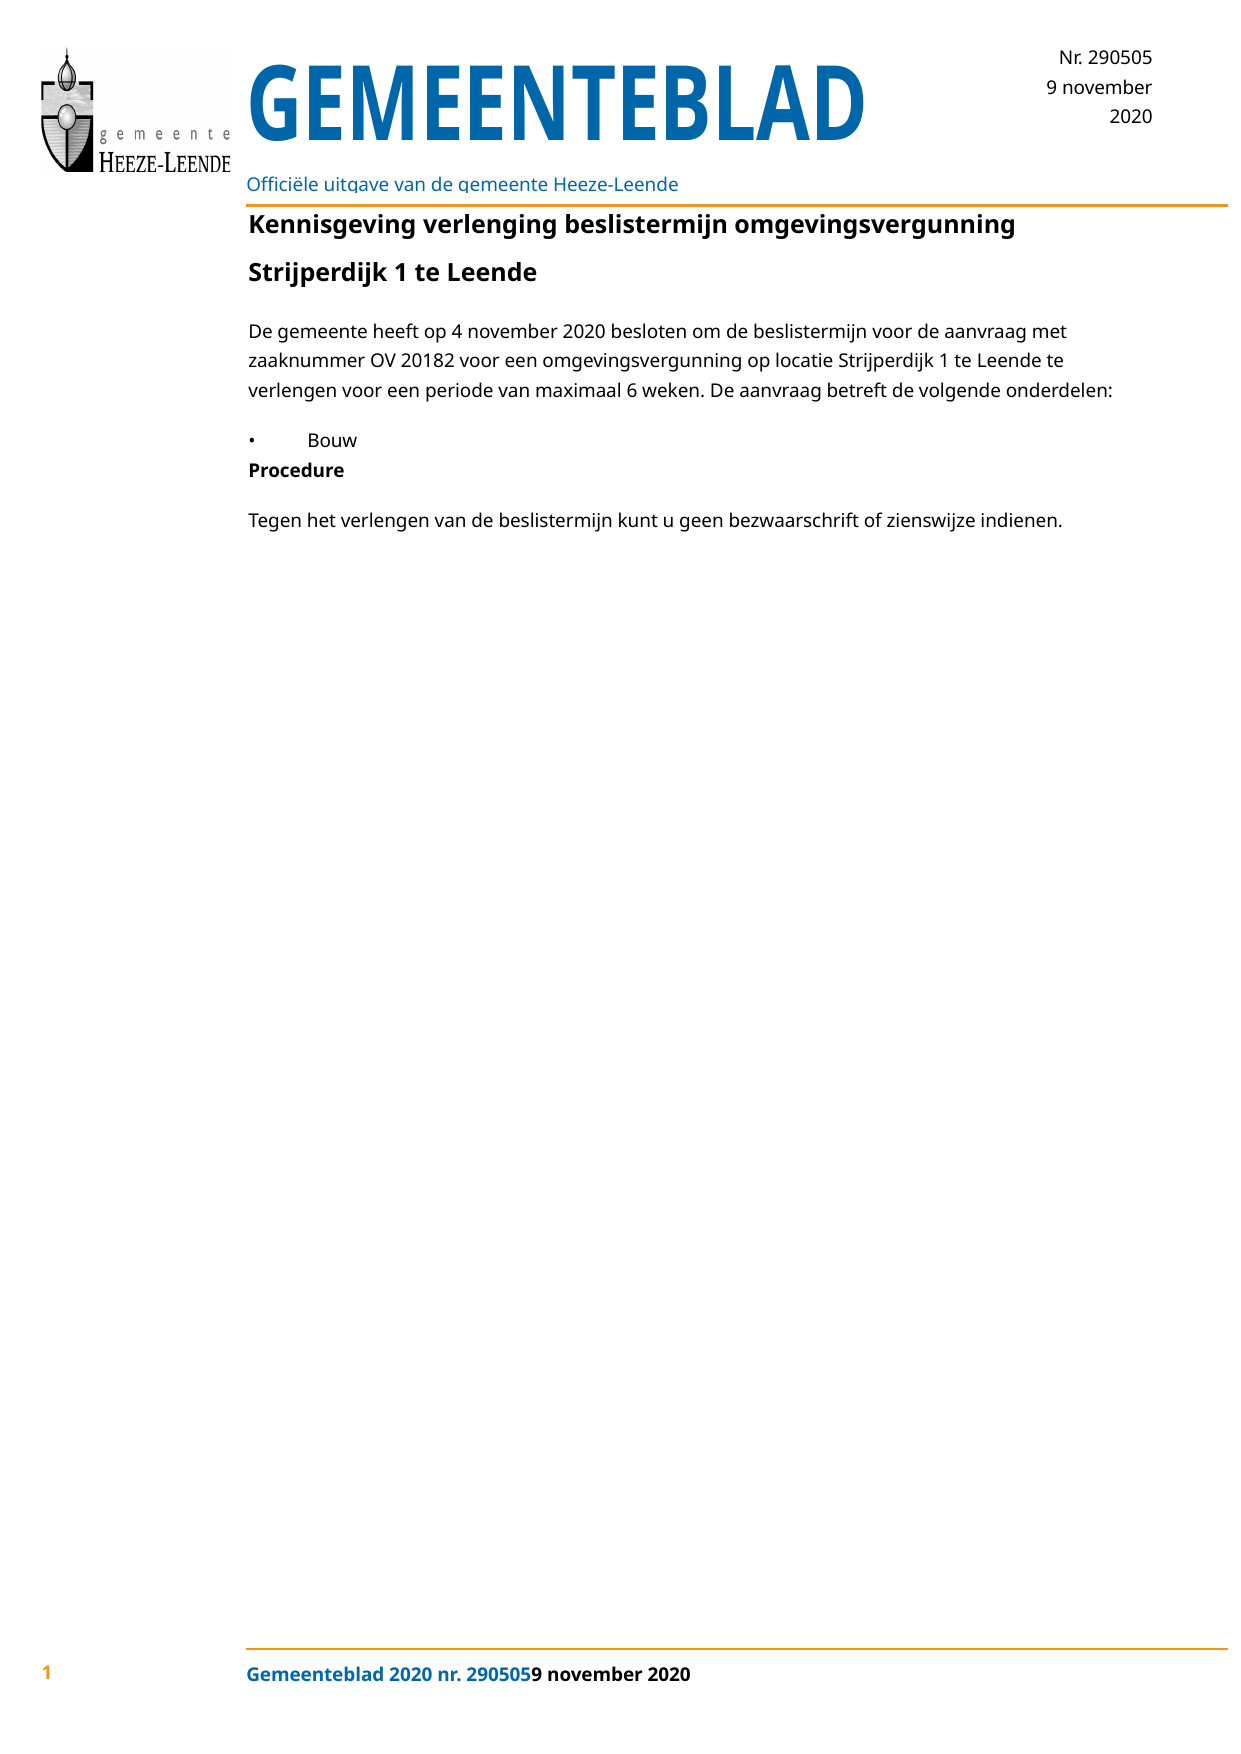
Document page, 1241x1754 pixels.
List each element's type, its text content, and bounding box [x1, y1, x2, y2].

text Tegen het verlengen van de beslistermijn kunt u geen bezwaarschrift of zienswijze indienen. [248, 507, 1152, 533]
list Bouw [248, 427, 1152, 453]
text Procedure [248, 457, 1152, 483]
text Kennisgeving verlenging beslistermijn omgevingsvergunning Strijperdijk 1 te Leende [248, 207, 1152, 288]
text De gemeente heeft op 4 november 2020 besloten om de beslistermijn voor de aanvraag met zaaknummer OV 20182 voor een omgevingsvergunning op locatie Strijperdijk 1 te Leende te verlengen voor een periode van maximaal 6 weken. De aanvraag betreft de volgende onderdelen: [248, 318, 1152, 403]
picture [41, 47, 231, 172]
